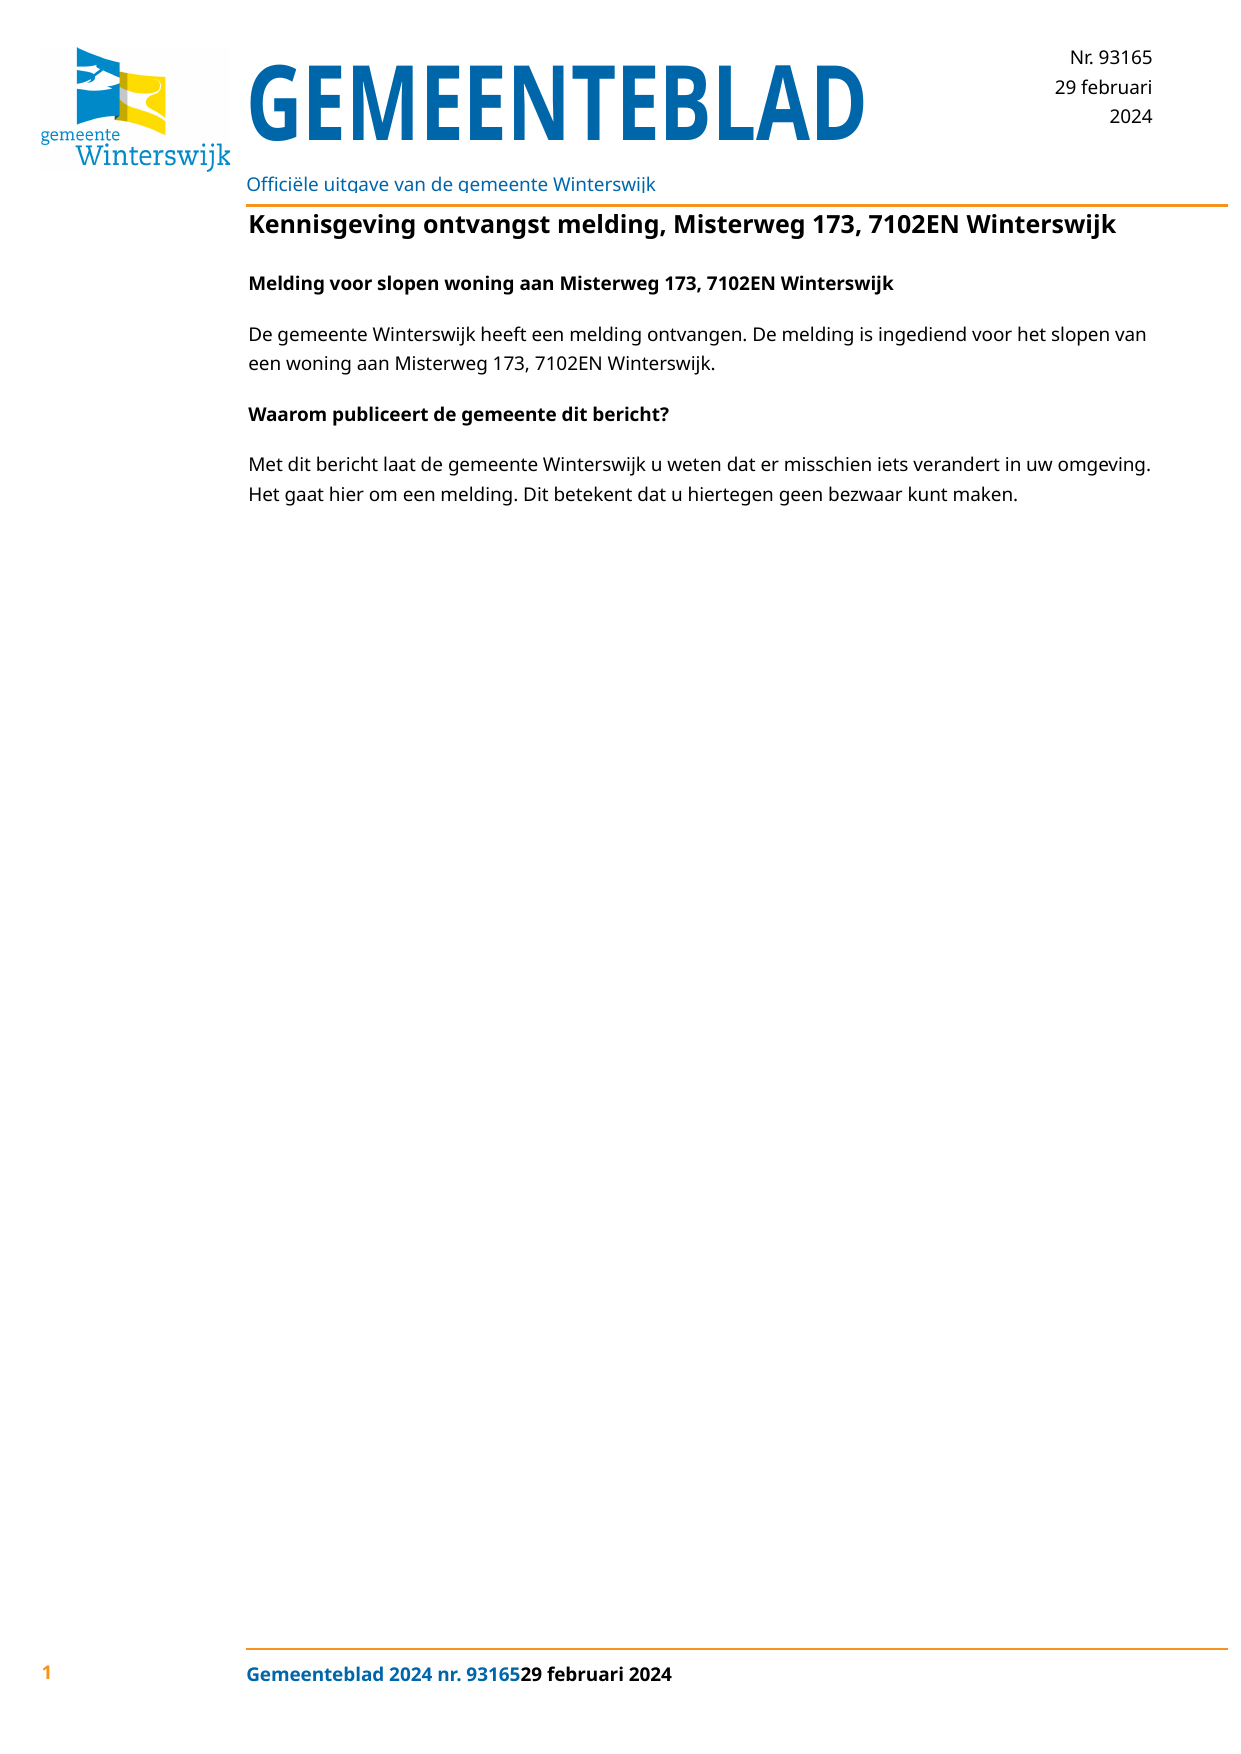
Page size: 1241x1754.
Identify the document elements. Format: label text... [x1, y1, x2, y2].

text De gemeente Winterswijk heeft een melding ontvangen. De melding is ingediend voor het slopen van een woning aan Misterweg 173, 7102EN Winterswijk. [248, 321, 1152, 376]
text Met dit bericht laat de gemeente Winterswijk u weten dat er misschien iets verandert in uw omgeving. Het gaat hier om een melding. Dit betekent dat u hiertegen geen bezwaar kunt maken. [248, 451, 1152, 506]
picture [225, 153, 231, 162]
text Waarom publiceert de gemeente dit bericht? [248, 401, 1152, 426]
text Melding voor slopen woning aan Misterweg 173, 7102EN Winterswijk [248, 270, 1152, 296]
picture [41, 47, 231, 172]
text Kennisgeving ontvangst melding, Misterweg 173, 7102EN Winterswijk [248, 207, 1152, 241]
